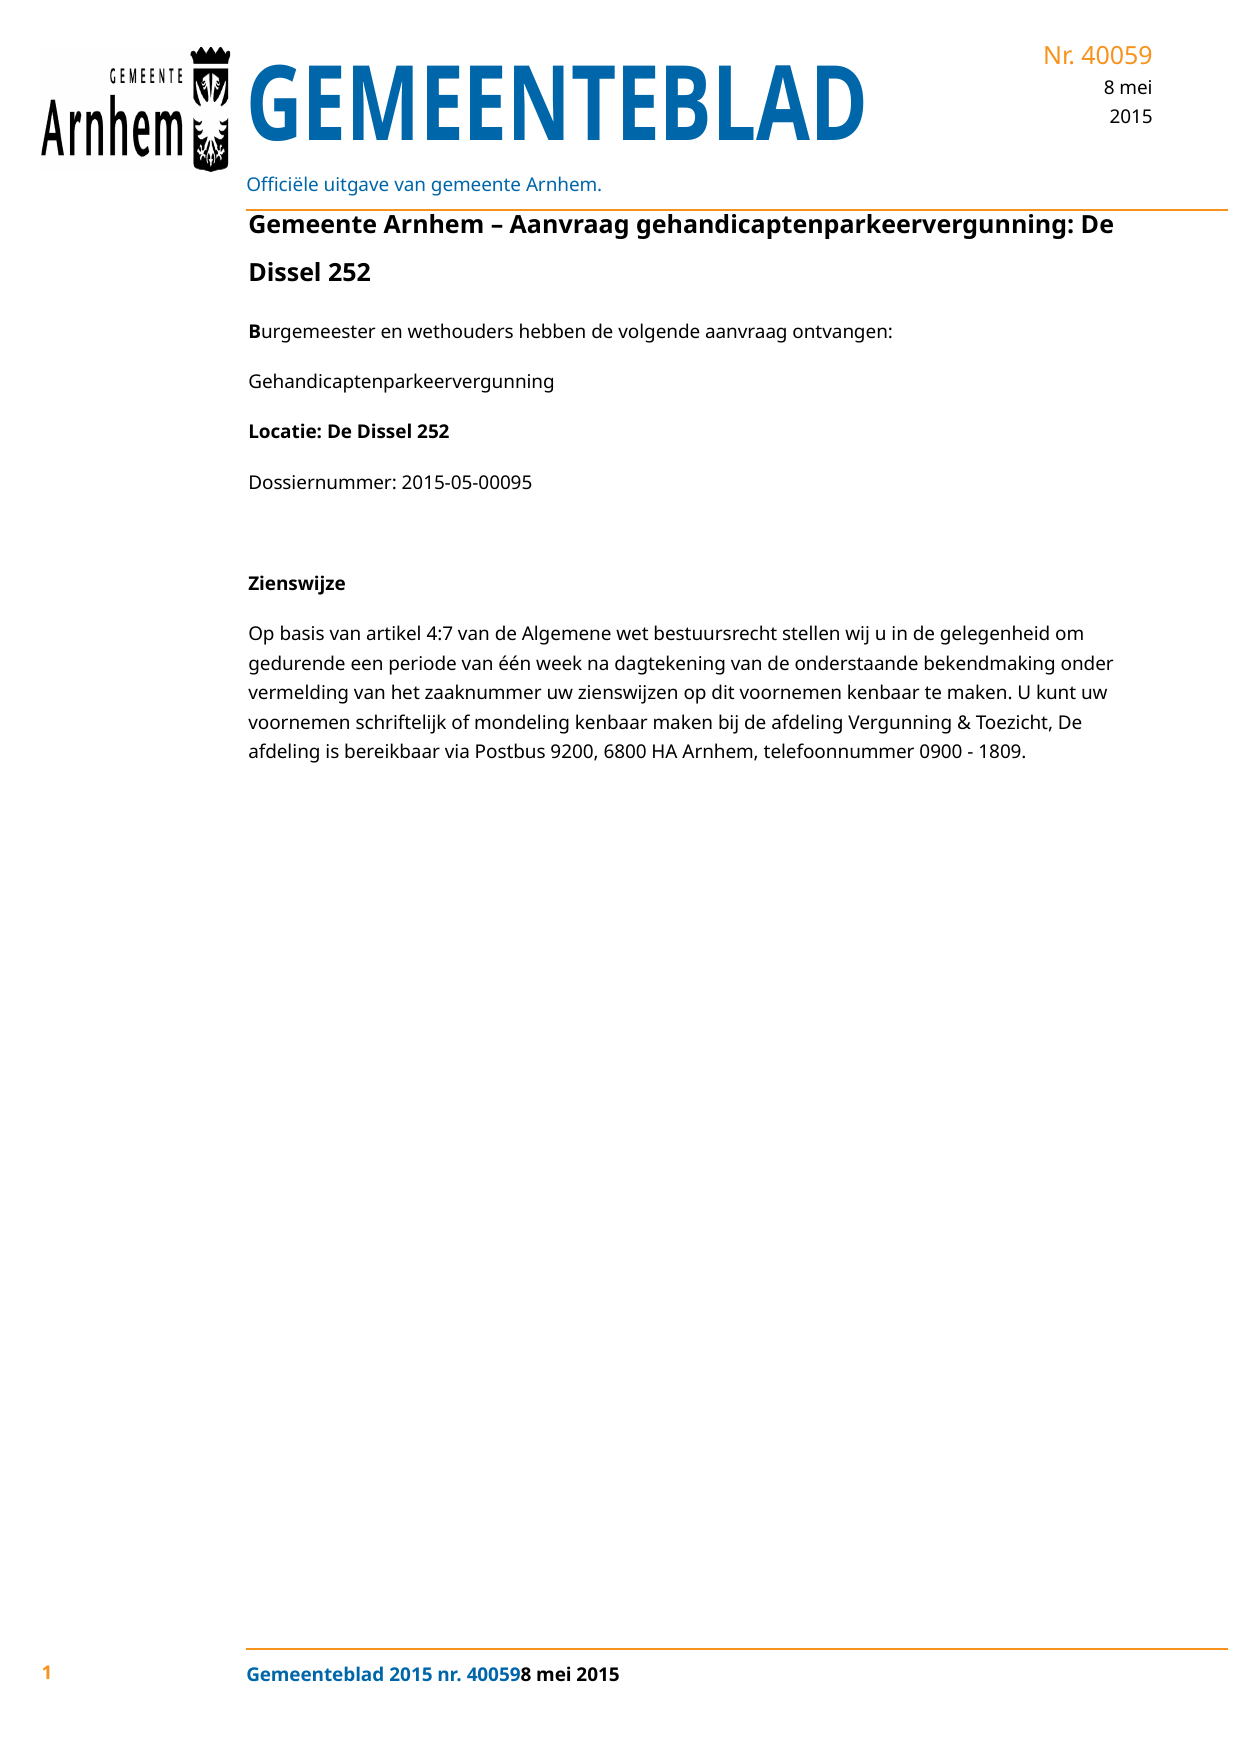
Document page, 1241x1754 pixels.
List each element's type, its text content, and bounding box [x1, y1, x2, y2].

text Locatie: De Dissel 252 [248, 419, 1152, 444]
text Gemeente Arnhem – Aanvraag gehandicaptenparkeervergunning: De Dissel 252 [248, 211, 1152, 288]
text Burgemeester en wethouders hebben de volgende aanvraag ontvangen: [248, 318, 1152, 344]
text Op basis van artikel 4:7 van de Algemene wet bestuursrecht stellen wij u in de gelegenheid om gedurende een periode van één week na dagtekening van de onderstaande bekendmaking onder vermelding van het zaaknummer uw zienswijzen op dit voornemen kenbaar te maken. U kunt uw voornemen schriftelijk of mondeling kenbaar maken bij de afdeling Vergunning & Toezicht, De afdeling is bereikbaar via Postbus 9200, 6800 HA Arnhem, telefoonnummer 0900 - 1809. [248, 620, 1152, 764]
text Zienswijze [248, 570, 1152, 596]
picture [41, 47, 231, 172]
text Dossiernummer: 2015-05-00095 [248, 469, 1152, 495]
text Gehandicaptenparkeervergunning [248, 368, 1152, 394]
